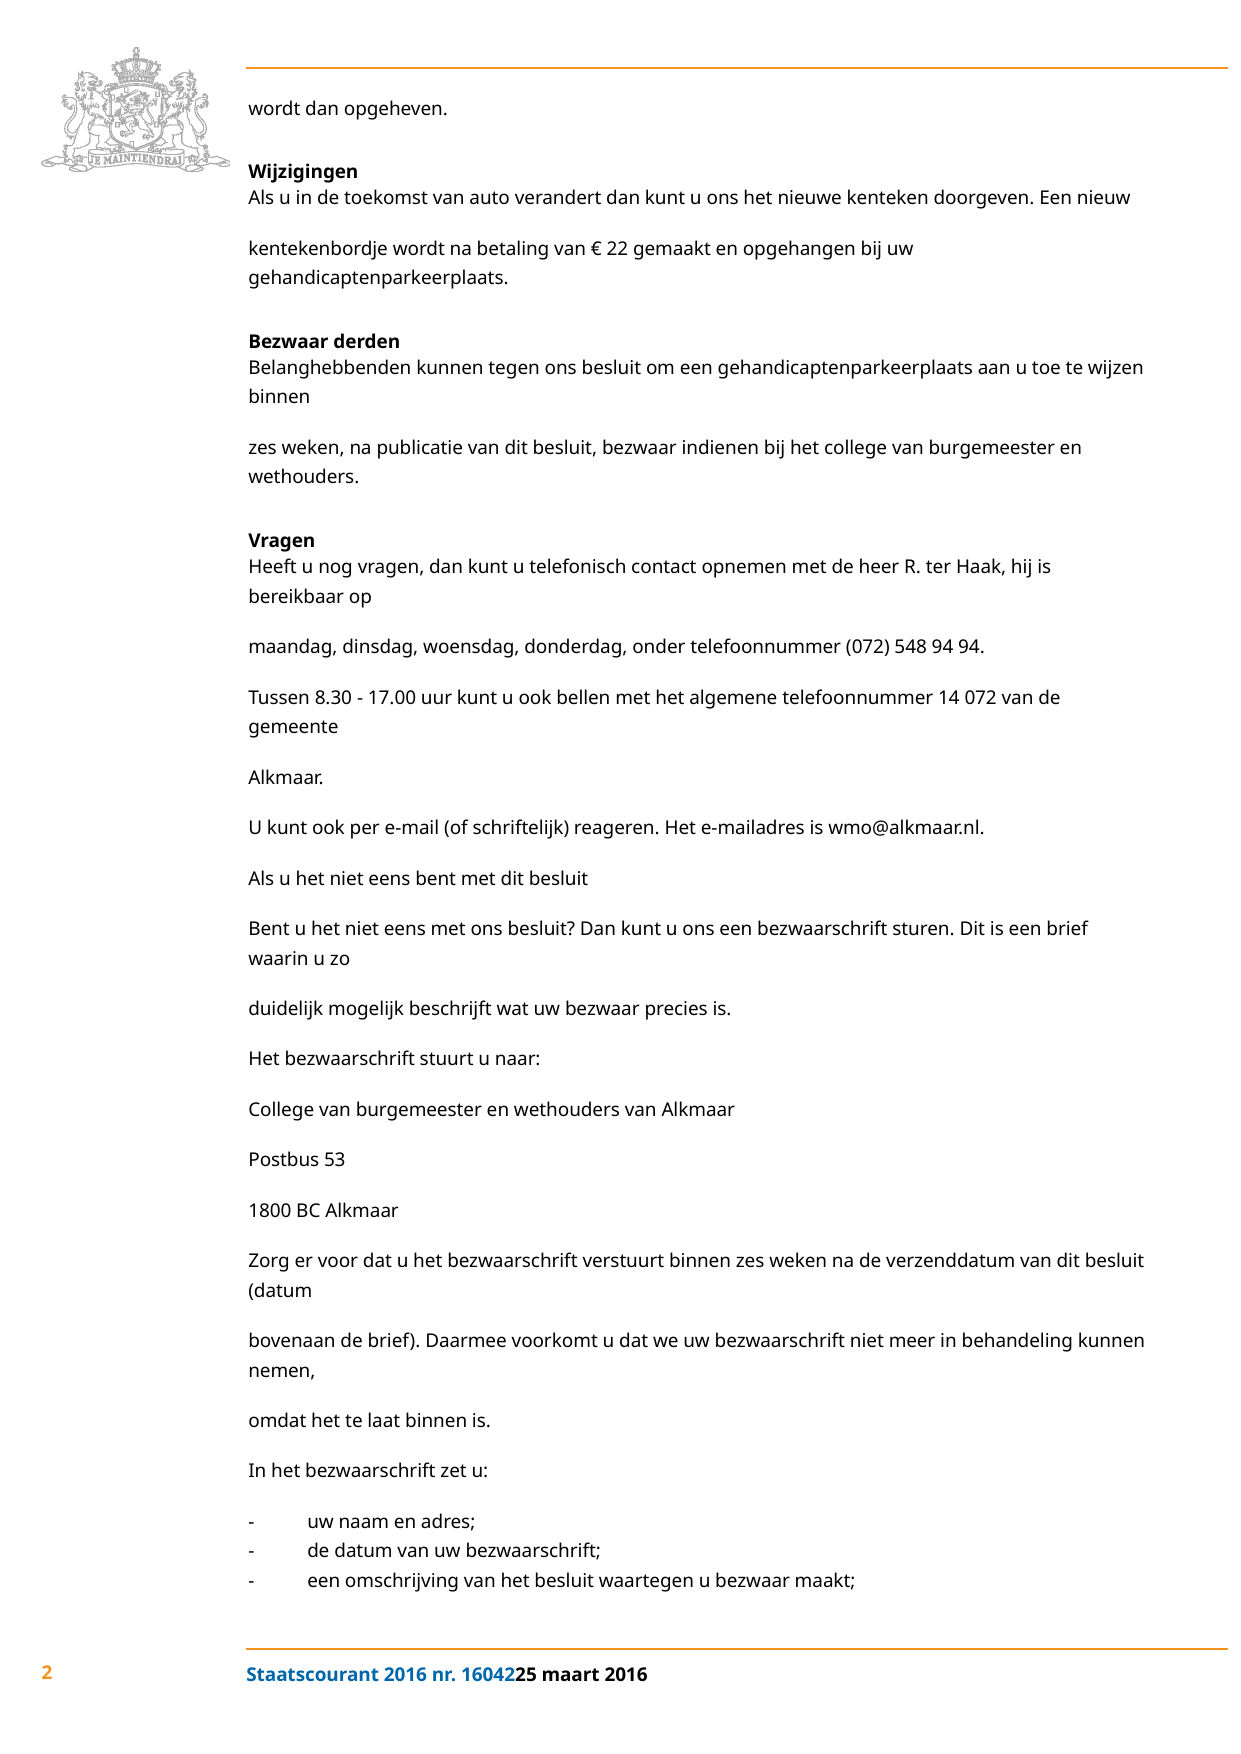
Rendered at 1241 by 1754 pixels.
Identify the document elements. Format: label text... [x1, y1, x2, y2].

text Als u in de toekomst van auto verandert dan kunt u ons het nieuwe kenteken doorgeven. Een nieuw [248, 184, 1152, 210]
text 1800 BC Alkmaar [248, 1197, 1152, 1222]
text Alkmaar. [248, 764, 1152, 789]
text Vragen [248, 528, 1152, 553]
list de datum van uw bezwaarschrift; [248, 1538, 1152, 1563]
text Het bezwaarschrift stuurt u naar: [248, 1046, 1152, 1071]
text In het bezwaarschrift zet u: [248, 1458, 1152, 1483]
text Postbus 53 [248, 1146, 1152, 1172]
text bovenaan de brief). Daarmee voorkomt u dat we uw bezwaarschrift niet meer in behandeling kunnen nemen, [248, 1327, 1152, 1382]
text Wijzigingen [248, 159, 1152, 184]
text duidelijk mogelijk beschrijft wat uw bezwaar precies is. [248, 995, 1152, 1021]
text Bent u het niet eens met ons besluit? Dan kunt u ons een bezwaarschrift sturen. Dit is een brief waarin u zo [248, 915, 1152, 970]
text Als u het niet eens bent met dit besluit [248, 865, 1152, 890]
text kentekenbordje wordt na betaling van € 22 gemaakt en opgehangen bij uw gehandicaptenparkeerplaats. [248, 235, 1152, 290]
text zes weken, na publicatie van dit besluit, bezwaar indienen bij het college van burgemeester en wethouders. [248, 434, 1152, 489]
text Zorg er voor dat u het bezwaarschrift verstuurt binnen zes weken na de verzenddatum van dit besluit (datum [248, 1247, 1152, 1302]
list uw naam en adres; [248, 1508, 1152, 1534]
text Belanghebbenden kunnen tegen ons besluit om een gehandicaptenparkeerplaats aan u toe te wijzen binnen [248, 354, 1152, 409]
list een omschrijving van het besluit waartegen u bezwaar maakt; [248, 1567, 1152, 1593]
text Tussen 8.30 - 17.00 uur kunt u ook bellen met het algemene telefoonnummer 14 072 van de gemeente [248, 684, 1152, 739]
text College van burgemeester en wethouders van Alkmaar [248, 1096, 1152, 1122]
text Heeft u nog vragen, dan kunt u telefonisch contact opnemen met de heer R. ter Haak, hij is bereikbaar op [248, 553, 1152, 609]
text maandag, dinsdag, woensdag, donderdag, onder telefoonnummer (072) 548 94 94. [248, 633, 1152, 659]
text Bezwaar derden [248, 328, 1152, 354]
text U kunt ook per e-mail (of schriftelijk) reageren. Het e-mailadres is wmo@alkmaar.nl. [248, 814, 1152, 840]
picture [41, 47, 231, 172]
text wordt dan opgeheven. [248, 95, 1152, 121]
text omdat het te laat binnen is. [248, 1407, 1152, 1433]
